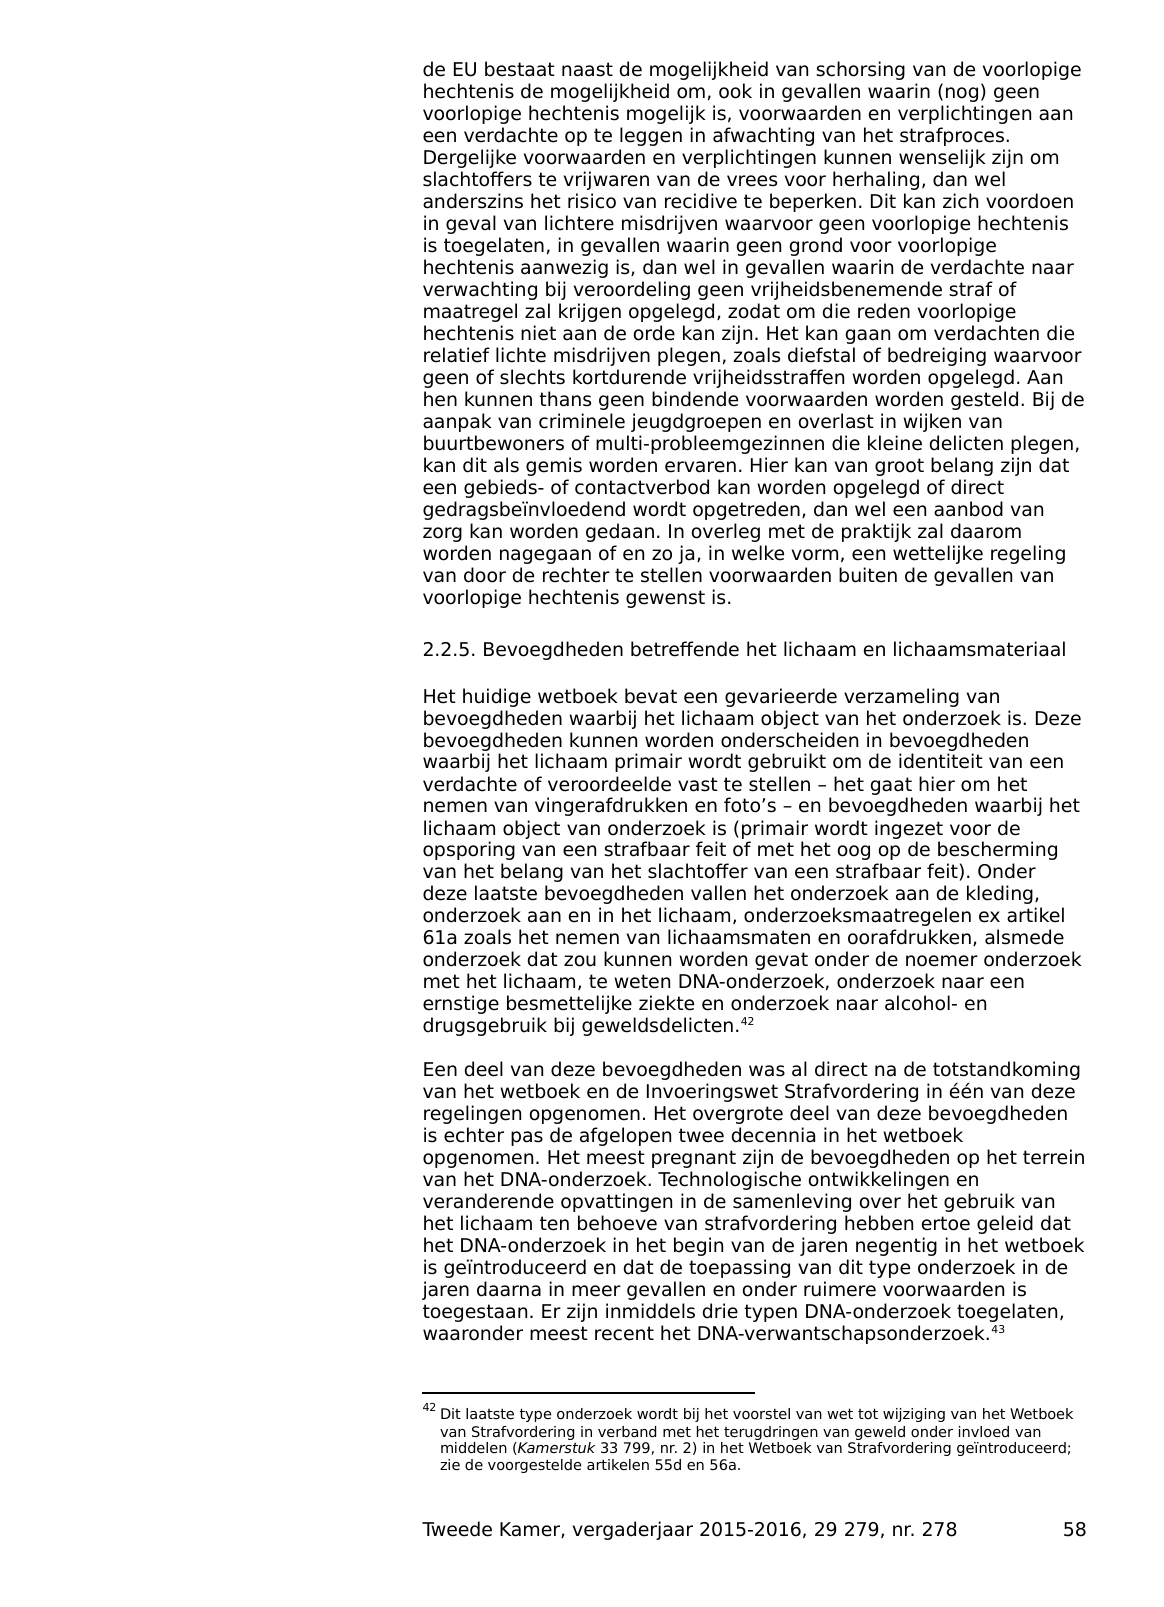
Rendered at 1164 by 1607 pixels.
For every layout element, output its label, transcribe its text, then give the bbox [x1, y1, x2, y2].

subtitle 2.2.5. Bevoegdheden betreffende het lichaam en lichaamsmateriaal [422, 638, 1087, 661]
text Dit laatste type onderzoek wordt bij het voorstel van wet tot wijziging van het Wetboek van Strafvordering in verband met het terugdringen van geweld onder invloed van middelen (Kamerstuk 33 799, nr. 2) in het Wetboek van Strafvordering geïntroduceerd; zie de voorgestelde artikelen 55d en 56a. [422, 1402, 1087, 1474]
text Het huidige wetboek bevat een gevarieerde verzameling van bevoegdheden waarbij het lichaam object van het onderzoek is. Deze bevoegdheden kunnen worden onderscheiden in bevoegdheden waarbij het lichaam primair wordt gebruikt om de identiteit van een verdachte of veroordeelde vast te stellen – het gaat hier om het nemen van vingerafdrukken en foto’s – en bevoegdheden waarbij het lichaam object van onderzoek is (primair wordt ingezet voor de opsporing van een strafbaar feit of met het oog op de bescherming van het belang van het slachtoffer van een strafbaar feit). Onder deze laatste bevoegdheden vallen het onderzoek aan de kleding, onderzoek aan en in het lichaam, onderzoeksmaatregelen ex artikel 61a zoals het nemen van lichaamsmaten en oorafdrukken, alsmede onderzoek dat zou kunnen worden gevat onder de noemer onderzoek met het lichaam, te weten DNA-onderzoek, onderzoek naar een ernstige besmettelijke ziekte en onderzoek naar alcohol- en drugsgebruik bij geweldsdelicten. [422, 686, 1087, 1037]
text de EU bestaat naast de mogelijkheid van schorsing van de voorlopige hechtenis de mogelijkheid om, ook in gevallen waarin (nog) geen voorlopige hechtenis mogelijk is, voorwaarden en verplichtingen aan een verdachte op te leggen in afwachting van het strafproces. Dergelijke voorwaarden en verplichtingen kunnen wenselijk zijn om slachtoffers te vrijwaren van de vrees voor herhaling, dan wel anderszins het risico van recidive te beperken. Dit kan zich voordoen in geval van lichtere misdrijven waarvoor geen voorlopige hechtenis is toegelaten, in gevallen waarin geen grond voor voorlopige hechtenis aanwezig is, dan wel in gevallen waarin de verdachte naar verwachting bij veroordeling geen vrijheidsbenemende straf of maatregel zal krijgen opgelegd, zodat om die reden voorlopige hechtenis niet aan de orde kan zijn. Het kan gaan om verdachten die relatief lichte misdrijven plegen, zoals diefstal of bedreiging waarvoor geen of slechts kortdurende vrijheidsstraffen worden opgelegd. Aan hen kunnen thans geen bindende voorwaarden worden gesteld. Bij de aanpak van criminele jeugdgroepen en overlast in wijken van buurtbewoners of multi-probleemgezinnen die kleine delicten plegen, kan dit als gemis worden ervaren. Hier kan van groot belang zijn dat een gebieds- of contactverbod kan worden opgelegd of direct gedragsbeïnvloedend wordt opgetreden, dan wel een aanbod van zorg kan worden gedaan. In overleg met de praktijk zal daarom worden nagegaan of en zo ja, in welke vorm, een wettelijke regeling van door de rechter te stellen voorwaarden buiten de gevallen van voorlopige hechtenis gewenst is. [422, 59, 1087, 608]
text Een deel van deze bevoegdheden was al direct na de totstandkoming van het wetboek en de Invoeringswet Strafvordering in één van deze regelingen opgenomen. Het overgrote deel van deze bevoegdheden is echter pas de afgelopen twee decennia in het wetboek opgenomen. Het meest pregnant zijn de bevoegdheden op het terrein van het DNA-onderzoek. Technologische ontwikkelingen en veranderende opvattingen in de samenleving over het gebruik van het lichaam ten behoeve van strafvordering hebben ertoe geleid dat het DNA-onderzoek in het begin van de jaren negentig in het wetboek is geïntroduceerd en dat de toepassing van dit type onderzoek in de jaren daarna in meer gevallen en onder ruimere voorwaarden is toegestaan. Er zijn inmiddels drie typen DNA-onderzoek toegelaten, waaronder meest recent het DNA-verwantschapsonderzoek. [422, 1059, 1087, 1345]
